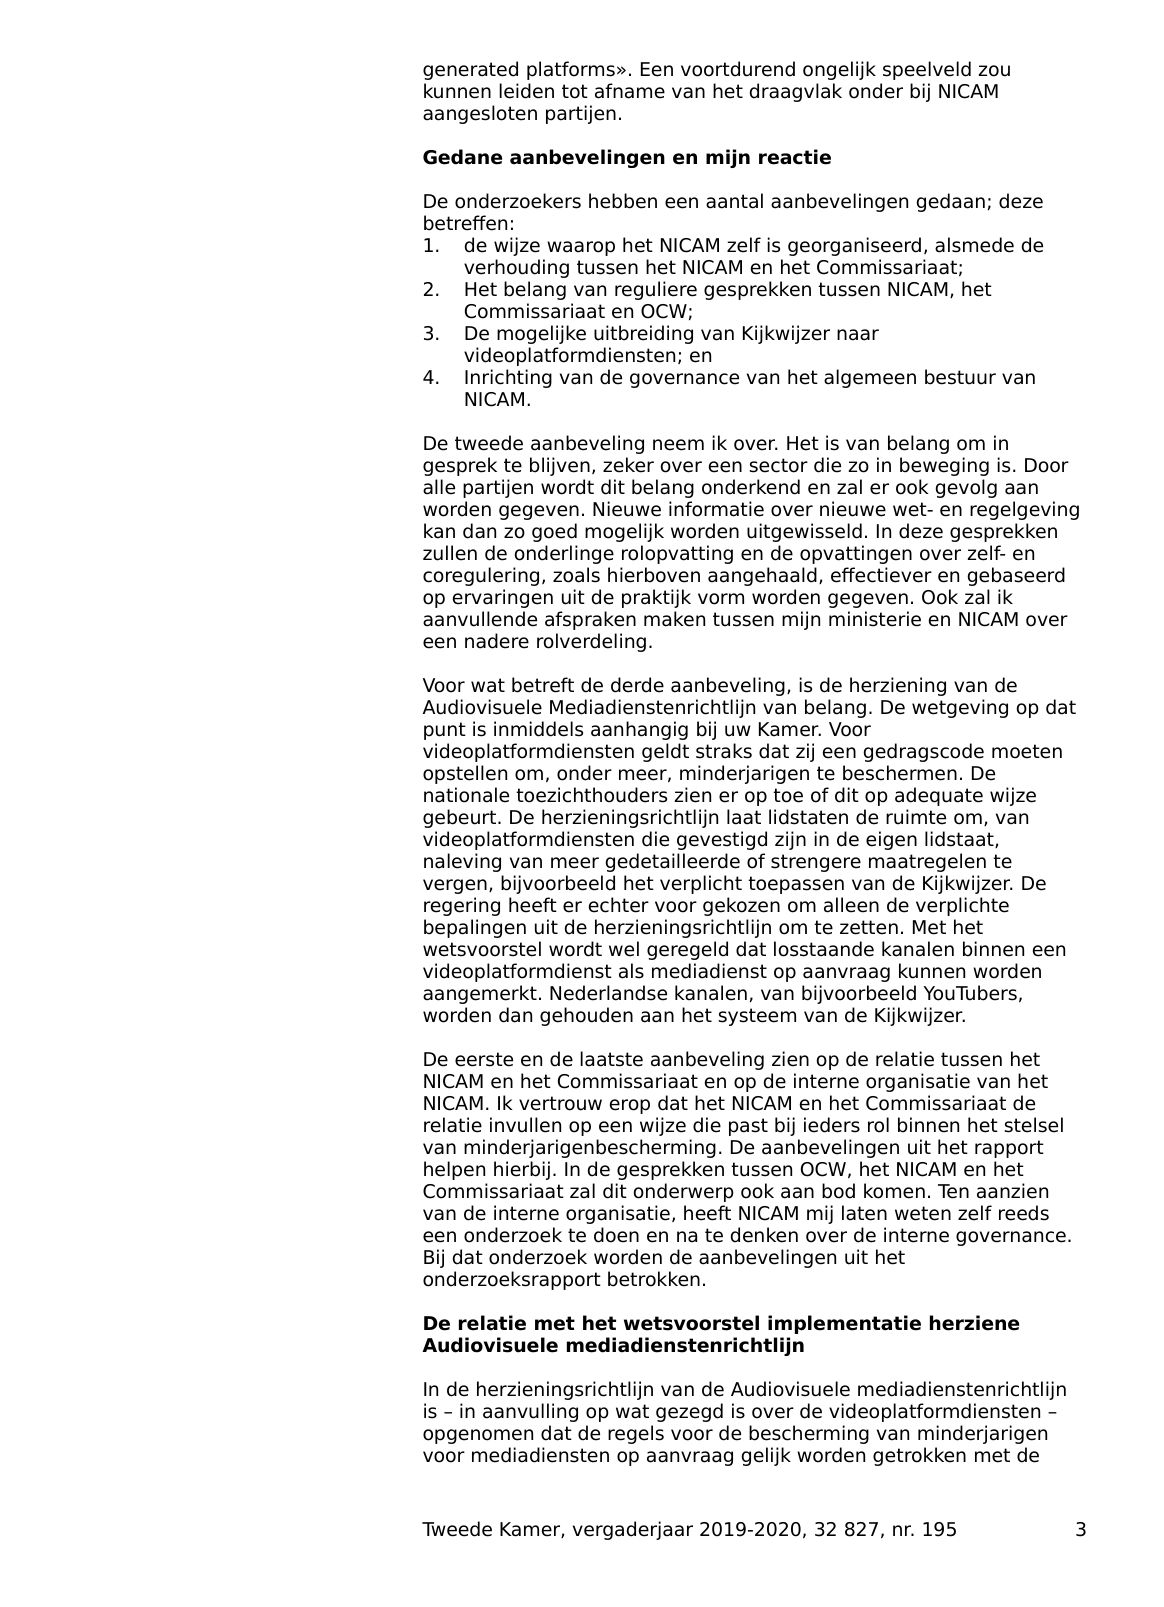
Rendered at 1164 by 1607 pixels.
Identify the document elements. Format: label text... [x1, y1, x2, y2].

text Voor wat betreft de derde aanbeveling, is de herziening van de Audiovisuele Mediadienstenrichtlijn van belang. De wetgeving op dat punt is inmiddels aanhangig bij uw Kamer. Voor videoplatformdiensten geldt straks dat zij een gedragscode moeten opstellen om, onder meer, minderjarigen te beschermen. De nationale toezichthouders zien er op toe of dit op adequate wijze gebeurt. De herzieningsrichtlijn laat lidstaten de ruimte om, van videoplatformdiensten die gevestigd zijn in de eigen lidstaat, naleving van meer gedetailleerde of strengere maatregelen te vergen, bijvoorbeeld het verplicht toepassen van de Kijkwijzer. De regering heeft er echter voor gekozen om alleen de verplichte bepalingen uit de herzieningsrichtlijn om te zetten. Met het wetsvoorstel wordt wel geregeld dat losstaande kanalen binnen een videoplatformdienst als mediadienst op aanvraag kunnen worden aangemerkt. Nederlandse kanalen, van bijvoorbeeld YouTubers, worden dan gehouden aan het systeem van de Kijkwijzer. [422, 675, 1087, 1027]
text generated platforms». Een voortdurend ongelijk speelveld zou kunnen leiden tot afname van het draagvlak onder bij NICAM aangesloten partijen. [422, 59, 1087, 125]
subtitle De relatie met het wetsvoorstel implementatie herziene Audiovisuele mediadienstenrichtlijn [422, 1313, 1087, 1357]
text 2. Het belang van reguliere gesprekken tussen NICAM, het Commissariaat en OCW; [422, 279, 1087, 323]
subtitle Gedane aanbevelingen en mijn reactie [422, 147, 1087, 169]
text 4. Inrichting van de governance van het algemeen bestuur van NICAM. [422, 367, 1087, 411]
text De eerste en de laatste aanbeveling zien op de relatie tussen het NICAM en het Commissariaat en op de interne organisatie van het NICAM. Ik vertrouw erop dat het NICAM en het Commissariaat de relatie invullen op een wijze die past bij ieders rol binnen het stelsel van minderjarigenbescherming. De aanbevelingen uit het rapport helpen hierbij. In de gesprekken tussen OCW, het NICAM en het Commissariaat zal dit onderwerp ook aan bod komen. Ten aanzien van de interne organisatie, heeft NICAM mij laten weten zelf reeds een onderzoek te doen en na te denken over de interne governance. Bij dat onderzoek worden de aanbevelingen uit het onderzoeksrapport betrokken. [422, 1049, 1087, 1291]
text 3. De mogelijke uitbreiding van Kijkwijzer naar videoplatformdiensten; en [422, 323, 1087, 367]
text In de herzieningsrichtlijn van de Audiovisuele mediadienstenrichtlijn is – in aanvulling op wat gezegd is over de videoplatformdiensten – opgenomen dat de regels voor de bescherming van minderjarigen voor mediadiensten op aanvraag gelijk worden getrokken met de [422, 1379, 1087, 1467]
text De onderzoekers hebben een aantal aanbevelingen gedaan; deze betreffen: [422, 191, 1087, 235]
text 1. de wijze waarop het NICAM zelf is georganiseerd, alsmede de verhouding tussen het NICAM en het Commissariaat; [422, 235, 1087, 279]
text De tweede aanbeveling neem ik over. Het is van belang om in gesprek te blijven, zeker over een sector die zo in beweging is. Door alle partijen wordt dit belang onderkend en zal er ook gevolg aan worden gegeven. Nieuwe informatie over nieuwe wet- en regelgeving kan dan zo goed mogelijk worden uitgewisseld. In deze gesprekken zullen de onderlinge rolopvatting en de opvattingen over zelf- en coregulering, zoals hierboven aangehaald, effectiever en gebaseerd op ervaringen uit de praktijk vorm worden gegeven. Ook zal ik aanvullende afspraken maken tussen mijn ministerie en NICAM over een nadere rolverdeling. [422, 433, 1087, 653]
